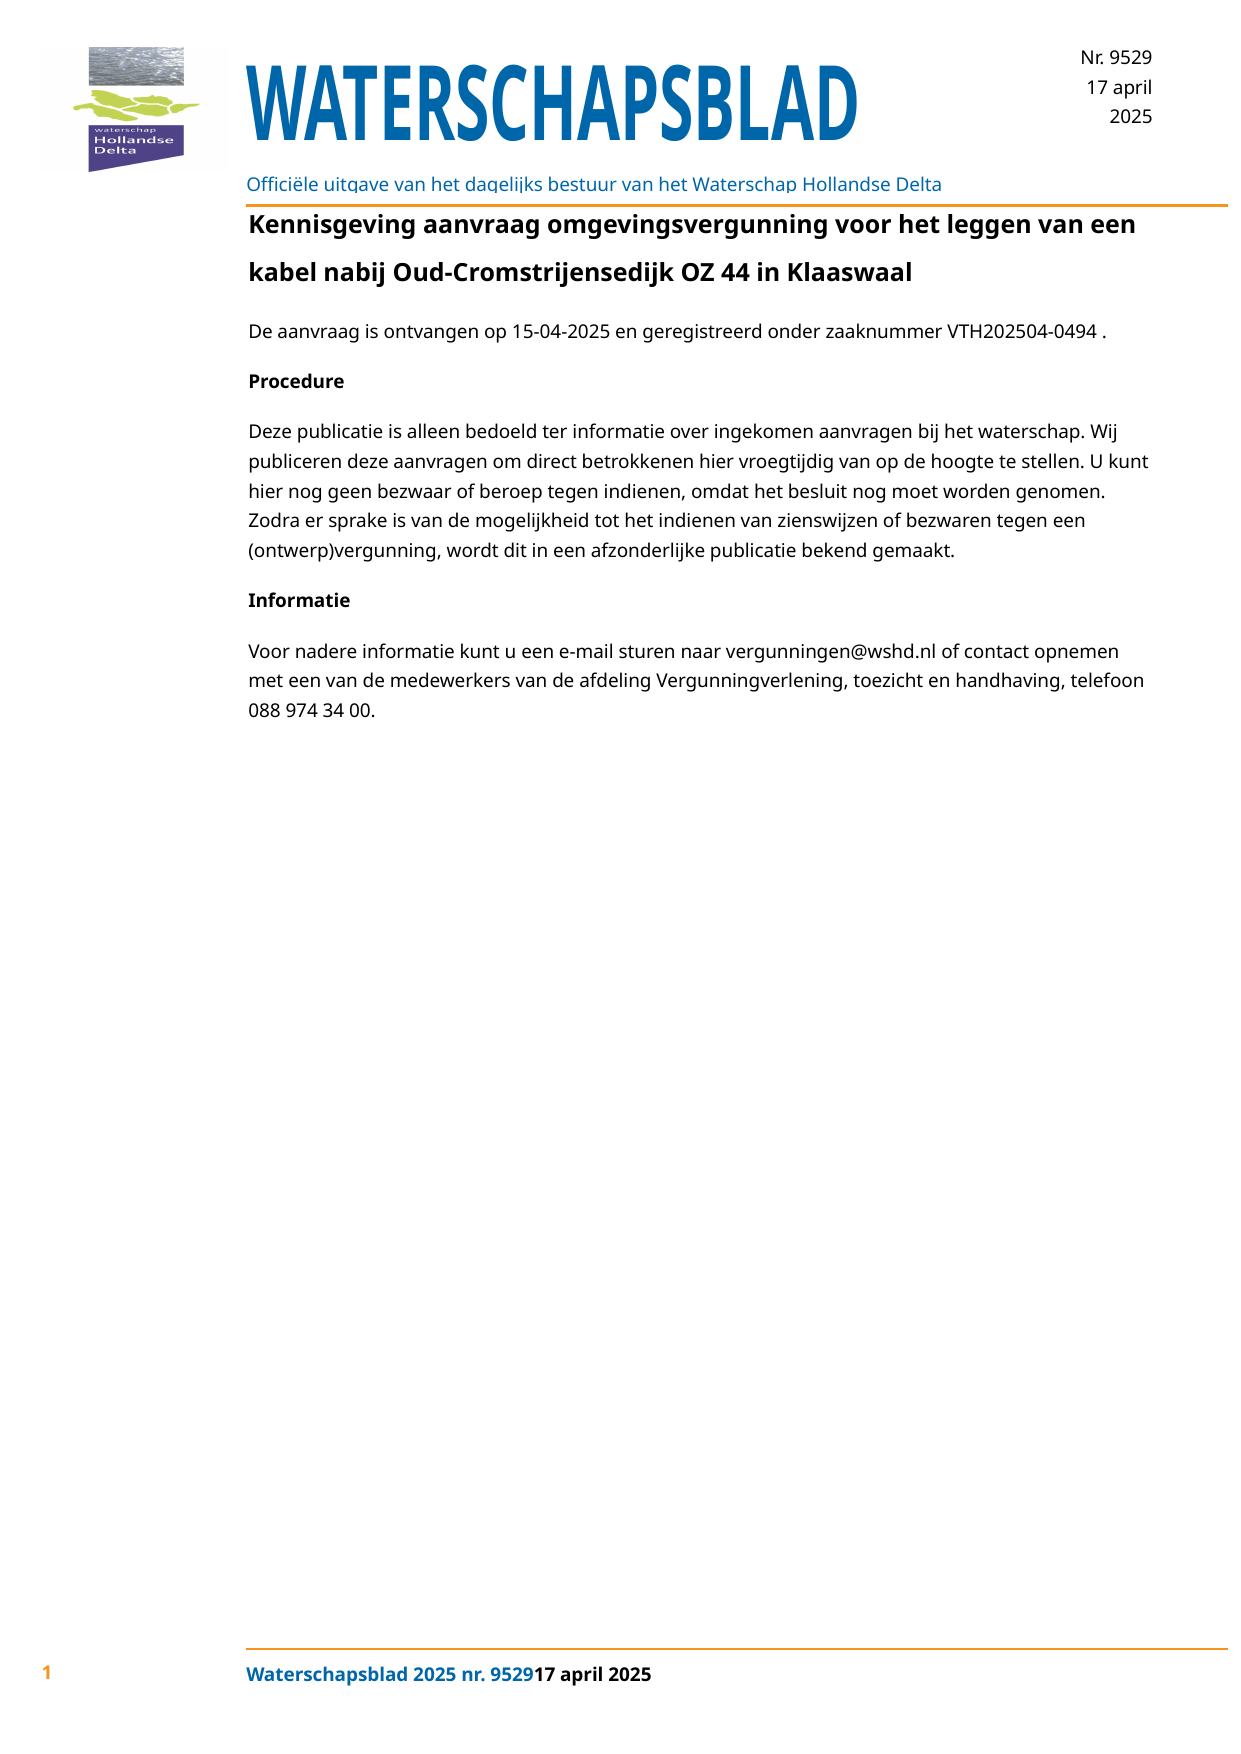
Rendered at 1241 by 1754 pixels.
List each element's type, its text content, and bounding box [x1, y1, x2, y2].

text De aanvraag is ontvangen op 15-04-2025 en geregistreerd onder zaaknummer VTH202504-0494 . [248, 318, 1152, 344]
text Procedure [248, 368, 1152, 394]
text Deze publicatie is alleen bedoeld ter informatie over ingekomen aanvragen bij het waterschap. Wij publiceren deze aanvragen om direct betrokkenen hier vroegtijdig van op de hoogte te stellen. U kunt hier nog geen bezwaar of beroep tegen indienen, omdat het besluit nog moet worden genomen. Zodra er sprake is van de mogelijkheid tot het indienen van zienswijzen of bezwaren tegen een (ontwerp)vergunning, wordt dit in een afzonderlijke publicatie bekend gemaakt. [248, 419, 1152, 563]
picture [41, 47, 231, 172]
text Informatie [248, 587, 1152, 613]
text Kennisgeving aanvraag omgevingsvergunning voor het leggen van een kabel nabij Oud-Cromstrijensedijk OZ 44 in Klaaswaal [248, 207, 1152, 288]
text Voor nadere informatie kunt u een e-mail sturen naar vergunningen@wshd.nl of contact opnemen met een van de medewerkers van de afdeling Vergunningverlening, toezicht en handhaving, telefoon 088 974 34 00. [248, 638, 1152, 723]
